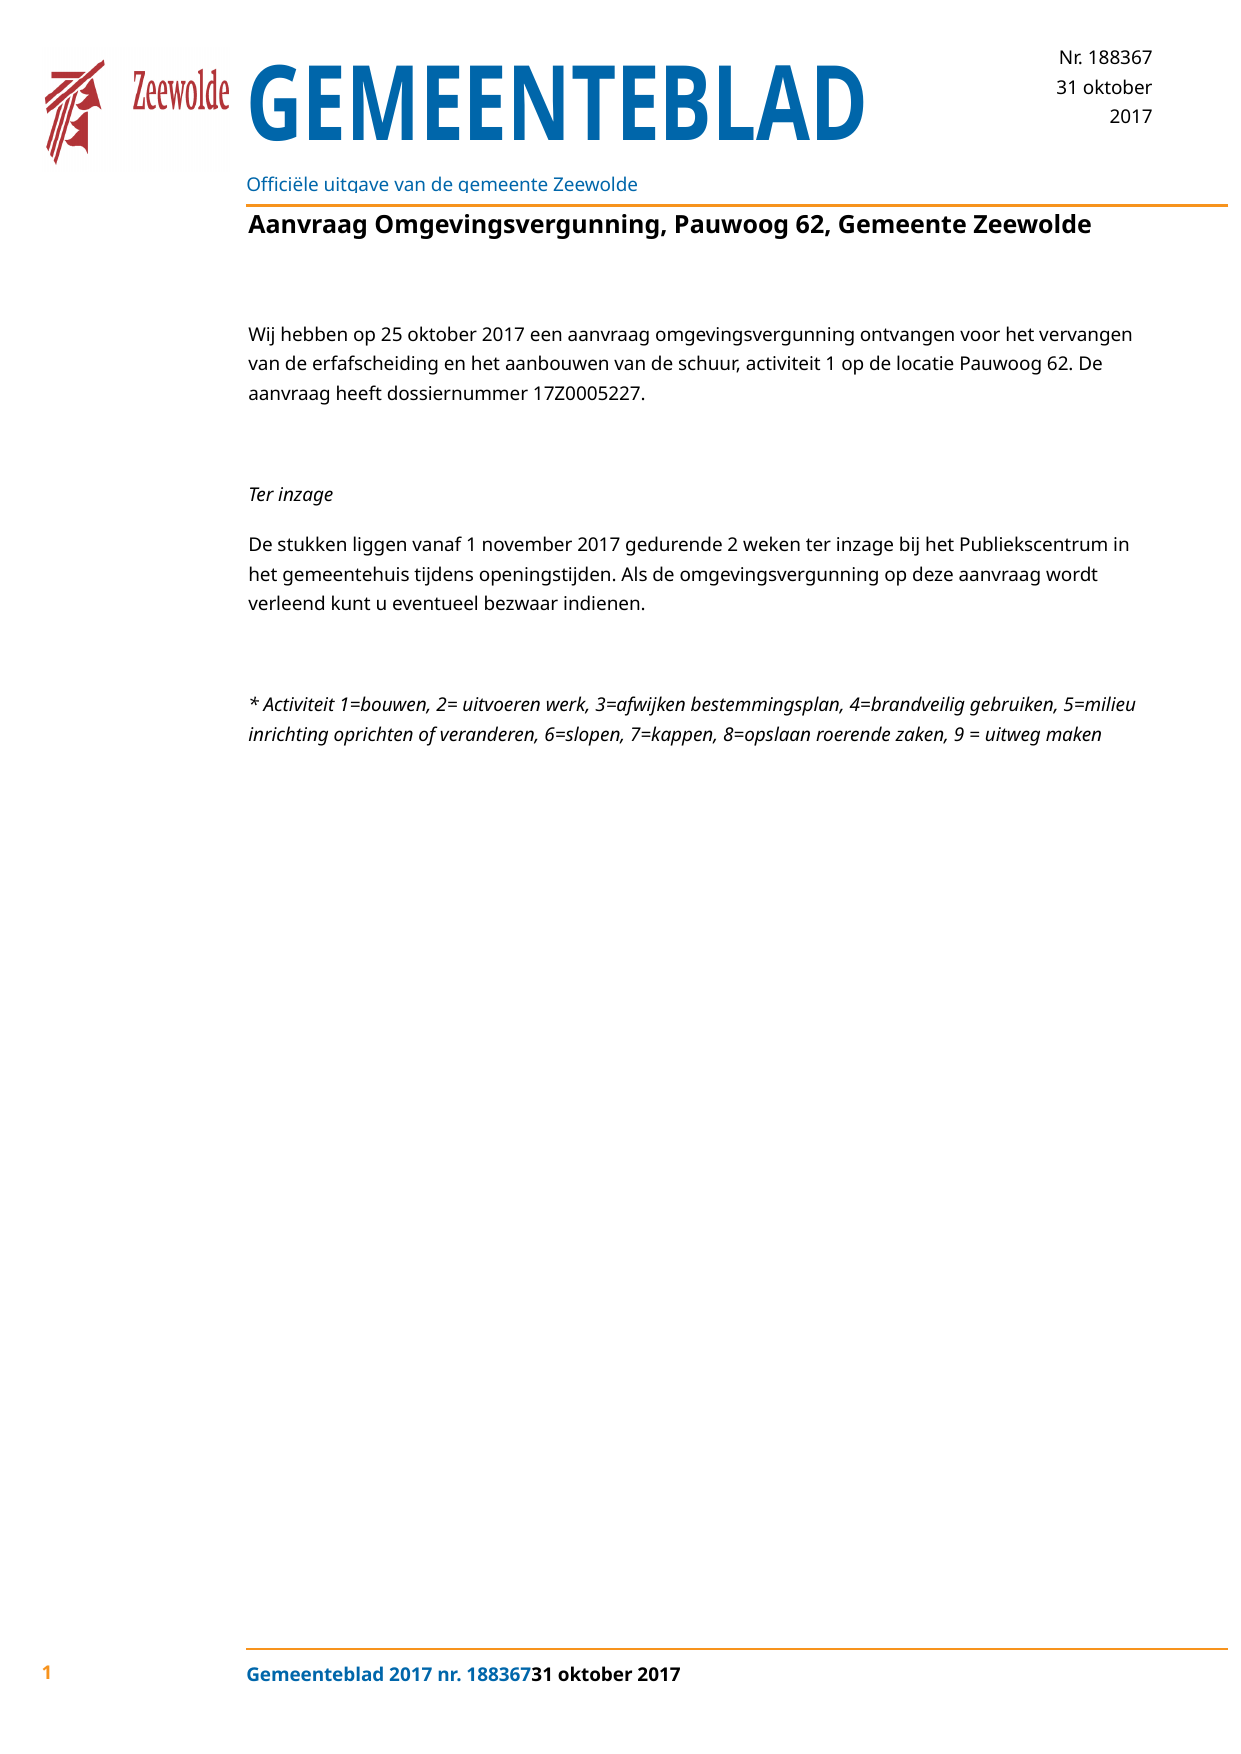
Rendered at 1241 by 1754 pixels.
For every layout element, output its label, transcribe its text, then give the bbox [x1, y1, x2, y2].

text Ter inzage [248, 481, 1152, 506]
text Aanvraag Omgevingsvergunning, Pauwoog 62, Gemeente Zeewolde [248, 207, 1152, 241]
picture [41, 47, 231, 172]
text De stukken liggen vanaf 1 november 2017 gedurende 2 weken ter inzage bij het Publiekscentrum in het gemeentehuis tijdens openingstijden. Als de omgevingsvergunning op deze aanvraag wordt verleend kunt u eventueel bezwaar indienen. [248, 531, 1152, 616]
text * Activiteit 1=bouwen, 2= uitvoeren werk, 3=afwijken bestemmingsplan, 4=brandveilig gebruiken, 5=milieu inrichting oprichten of veranderen, 6=slopen, 7=kappen, 8=opslaan roerende zaken, 9 = uitweg maken [248, 691, 1152, 746]
text Wij hebben op 25 oktober 2017 een aanvraag omgevingsvergunning ontvangen voor het vervangen van de erfafscheiding en het aanbouwen van de schuur, activiteit 1 op de locatie Pauwoog 62. De aanvraag heeft dossiernummer 17Z0005227. [248, 321, 1152, 406]
